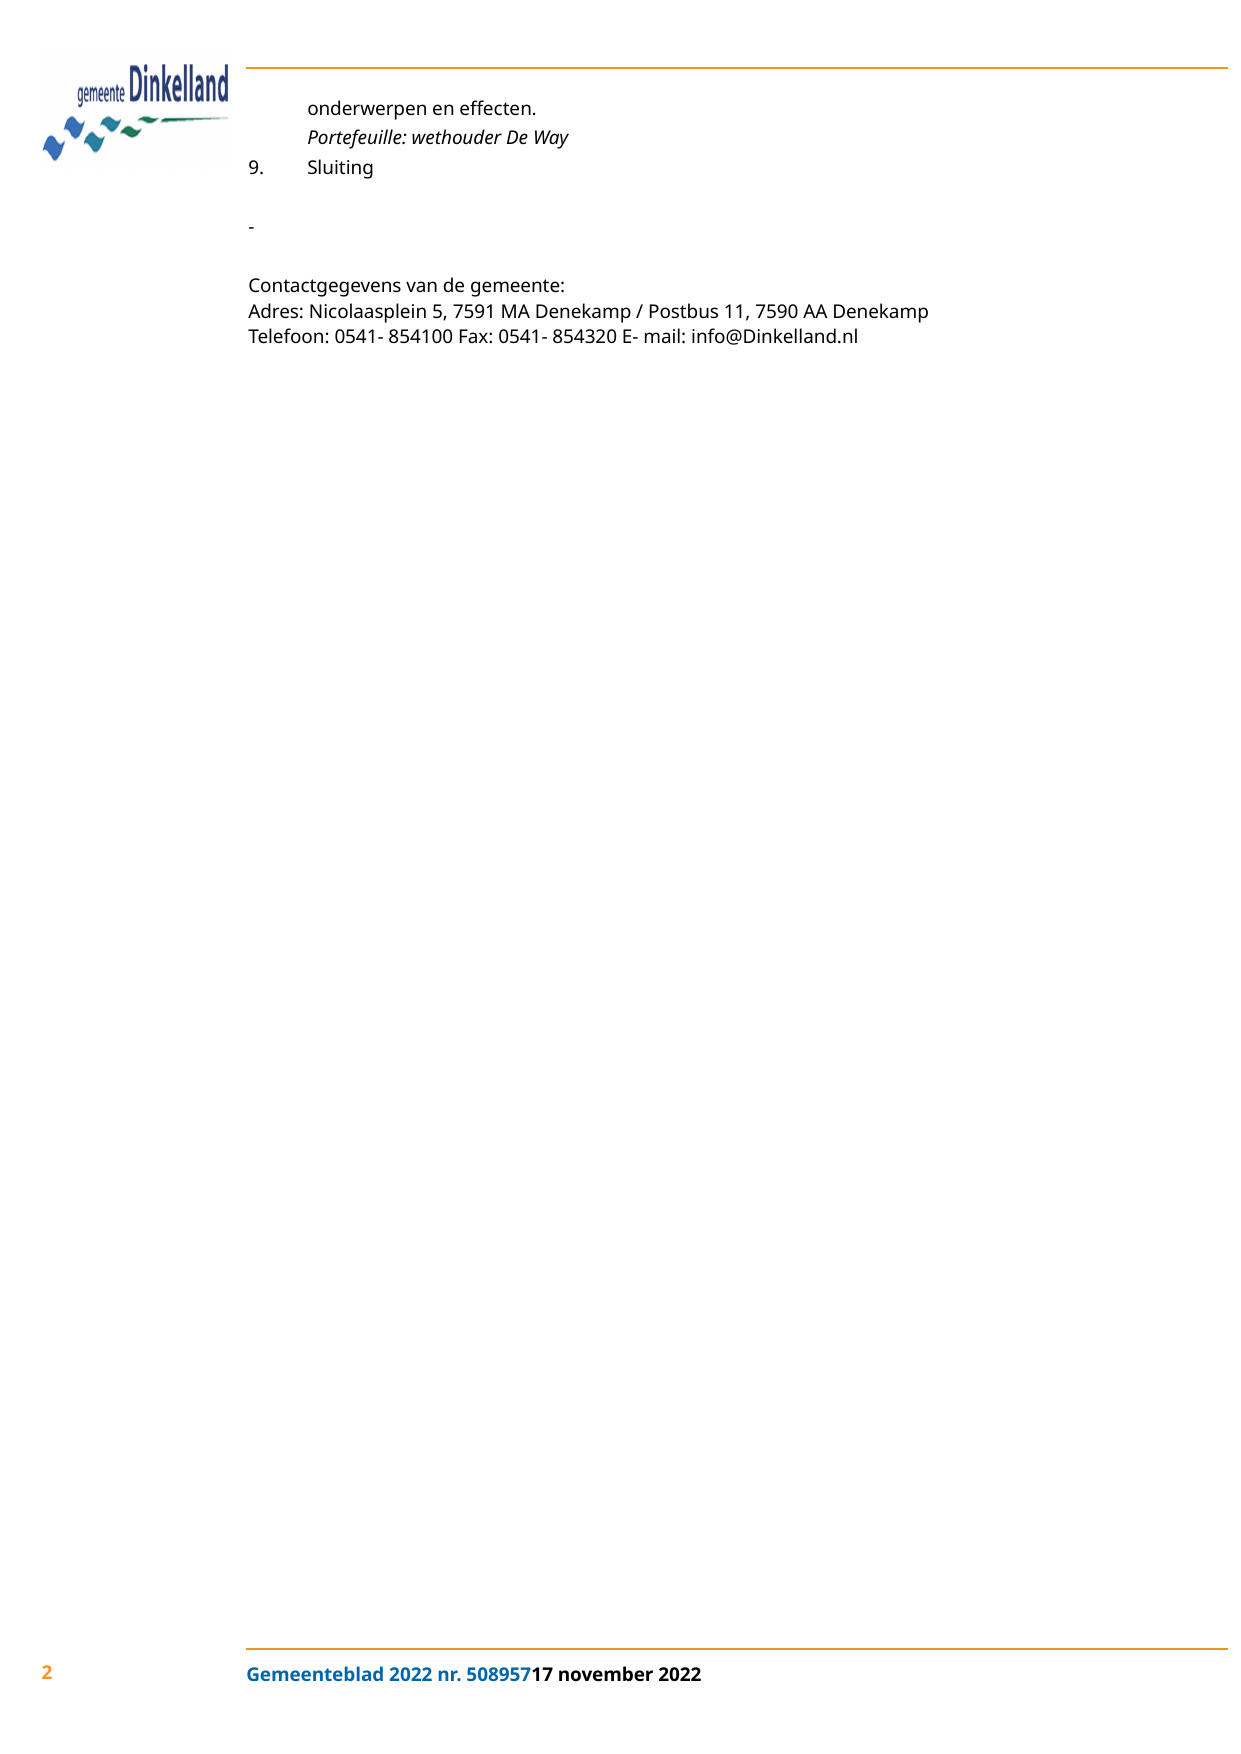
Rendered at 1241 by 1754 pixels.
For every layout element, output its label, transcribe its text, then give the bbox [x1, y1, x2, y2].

text Contactgegevens van de gemeente: [248, 272, 1152, 298]
text Adres: Nicolaasplein 5, 7591 MA Denekamp / Postbus 11, 7590 AA Denekamp [248, 298, 1152, 324]
list Portefeuille: wethouder De Way [248, 124, 1152, 150]
text - [248, 213, 1152, 239]
list onderwerpen en effecten. [248, 95, 1152, 121]
picture [41, 47, 231, 172]
list Sluiting [248, 154, 1152, 180]
text Telefoon: 0541- 854100 Fax: 0541- 854320 E- mail: info@Dinkelland.nl [248, 324, 1152, 349]
